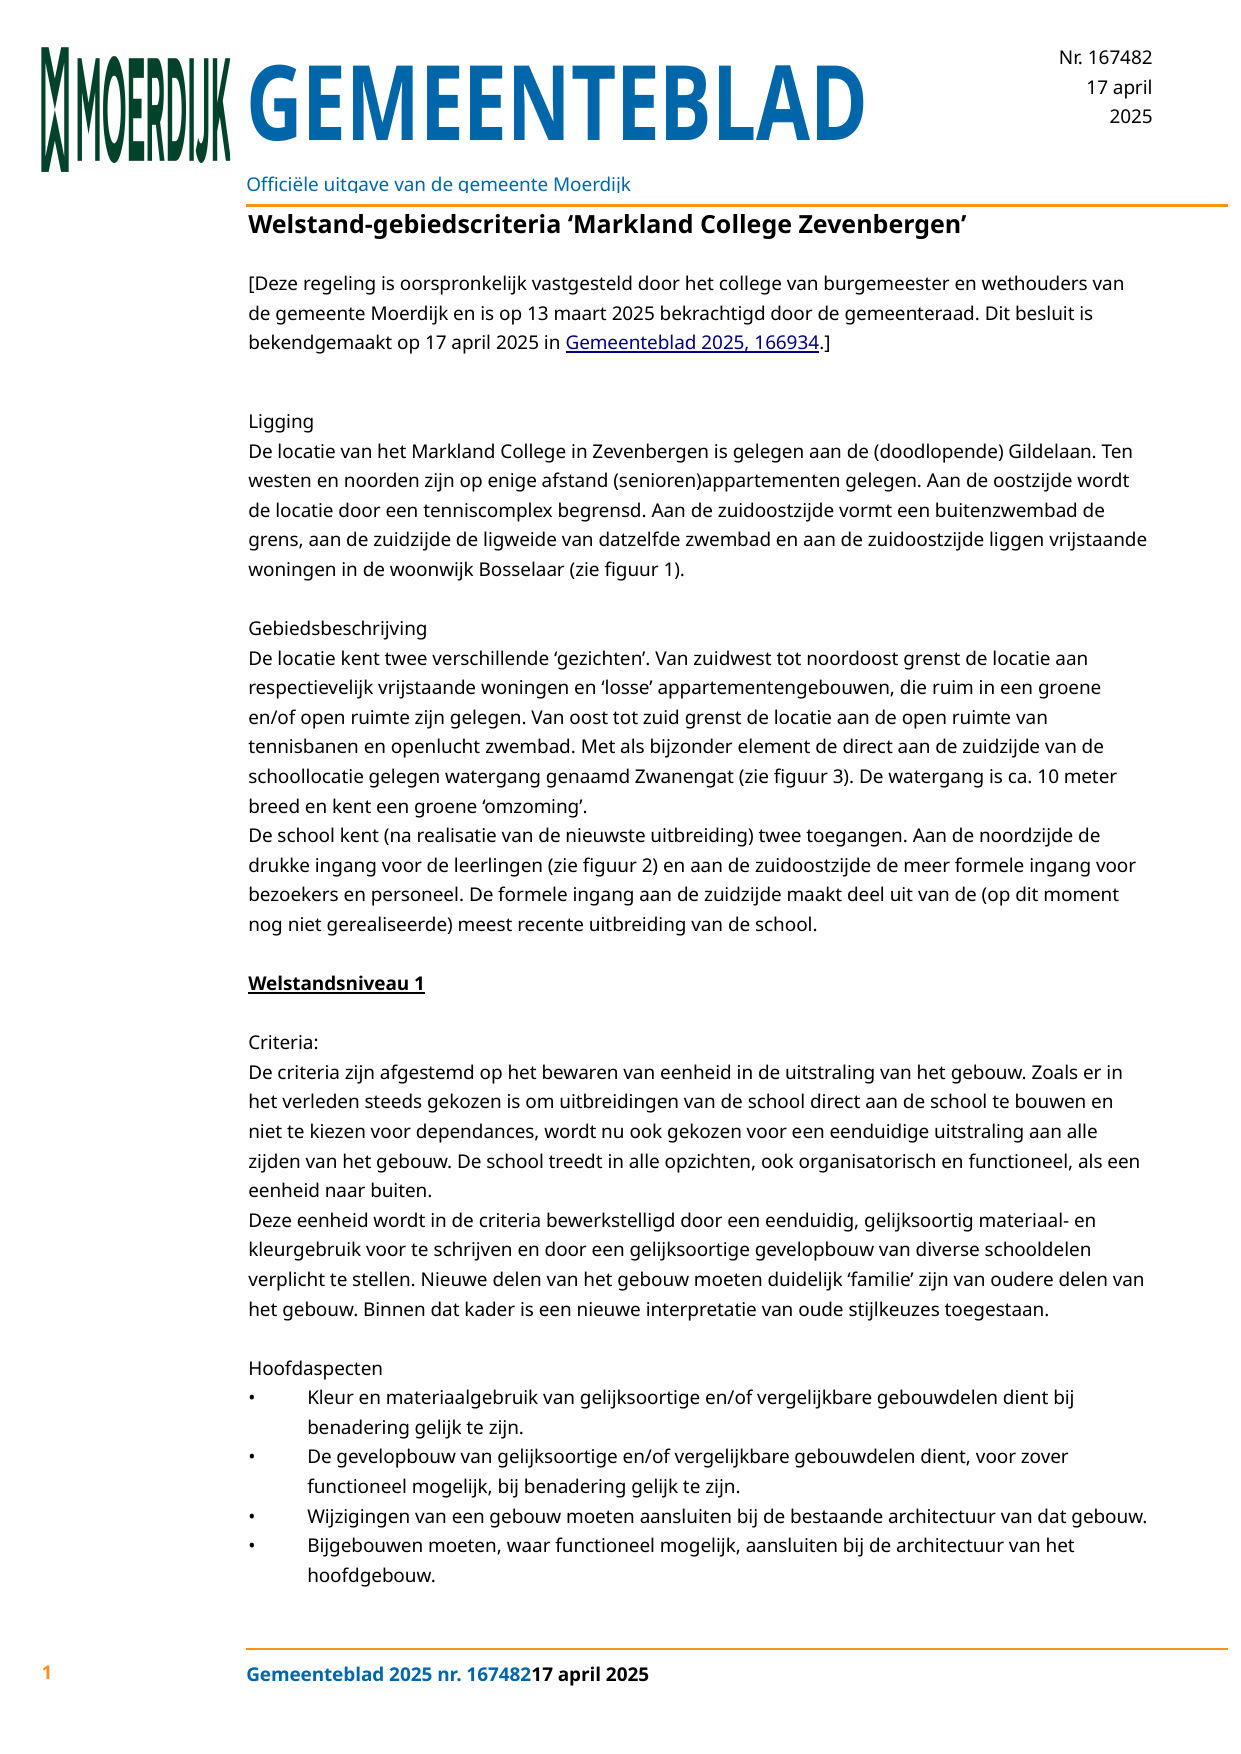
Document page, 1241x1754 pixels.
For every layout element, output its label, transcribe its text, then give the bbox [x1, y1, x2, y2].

text Welstandsniveau 1 [248, 970, 1152, 996]
text Deze eenheid wordt in de criteria bewerkstelligd door een eenduidig, gelijksoortig materiaal- en kleurgebruik voor te schrijven en door een gelijksoortige gevelopbouw van diverse schooldelen verplicht te stellen. Nieuwe delen van het gebouw moeten duidelijk ‘familie’ zijn van oudere delen van het gebouw. Binnen dat kader is een nieuwe interpretatie van oude stijlkeuzes toegestaan. [248, 1207, 1152, 1322]
text Welstand-gebiedscriteria ‘Markland College Zevenbergen’ [248, 207, 1152, 241]
text De criteria zijn afgestemd op het bewaren van eenheid in de uitstraling van het gebouw. Zoals er in het verleden steeds gekozen is om uitbreidingen van de school direct aan de school te bouwen en niet te kiezen voor dependances, wordt nu ook gekozen voor een eenduidige uitstraling aan alle zijden van het gebouw. De school treedt in alle opzichten, ook organisatorisch en functioneel, als een eenheid naar buiten. [248, 1059, 1152, 1203]
text Criteria: [248, 1029, 1152, 1055]
text De locatie kent twee verschillende ‘gezichten’. Van zuidwest tot noordoost grenst de locatie aan respectievelijk vrijstaande woningen en ‘losse’ appartementengebouwen, die ruim in een groene en/of open ruimte zijn gelegen. Van oost tot zuid grenst de locatie aan de open ruimte van tennisbanen en openlucht zwembad. Met als bijzonder element de direct aan de zuidzijde van de schoollocatie gelegen watergang genaamd Zwanengat (zie figuur 3). De watergang is ca. 10 meter breed en kent een groene ‘omzoming’. [248, 645, 1152, 819]
text De school kent (na realisatie van de nieuwste uitbreiding) twee toegangen. Aan de noordzijde de drukke ingang voor de leerlingen (zie figuur 2) en aan de zuidoostzijde de meer formele ingang voor bezoekers en personeel. De formele ingang aan de zuidzijde maakt deel uit van de (op dit moment nog niet gerealiseerde) meest recente uitbreiding van de school. [248, 822, 1152, 937]
list Wijzigingen van een gebouw moeten aansluiten bij de bestaande architectuur van dat gebouw. [248, 1503, 1152, 1529]
text [Deze regeling is oorspronkelijk vastgesteld door het college van burgemeester en wethouders van de gemeente Moerdijk en is op 13 maart 2025 bekrachtigd door de gemeenteraad. Dit besluit is bekendgemaakt op 17 april 2025 in Gemeenteblad 2025, 166934.] [248, 270, 1152, 355]
list Kleur en materiaalgebruik van gelijksoortige en/of vergelijkbare gebouwdelen dient bij benadering gelijk te zijn. [248, 1384, 1152, 1440]
text Ligging [248, 408, 1152, 434]
text Hoofdaspecten [248, 1355, 1152, 1381]
list De gevelopbouw van gelijksoortige en/of vergelijkbare gebouwdelen dient, voor zover functioneel mogelijk, bij benadering gelijk te zijn. [248, 1444, 1152, 1499]
text De locatie van het Markland College in Zevenbergen is gelegen aan de (doodlopende) Gildelaan. Ten westen en noorden zijn op enige afstand (senioren)appartementen gelegen. Aan de oostzijde wordt de locatie door een tenniscomplex begrensd. Aan de zuidoostzijde vormt een buitenzwembad de grens, aan de zuidzijde de ligweide van datzelfde zwembad en aan de zuidoostzijde liggen vrijstaande woningen in de woonwijk Bosselaar (zie figuur 1). [248, 438, 1152, 582]
list Bijgebouwen moeten, waar functioneel mogelijk, aansluiten bij de architectuur van het hoofdgebouw. [248, 1532, 1152, 1588]
picture [41, 47, 231, 172]
text Gebiedsbeschrijving [248, 615, 1152, 641]
